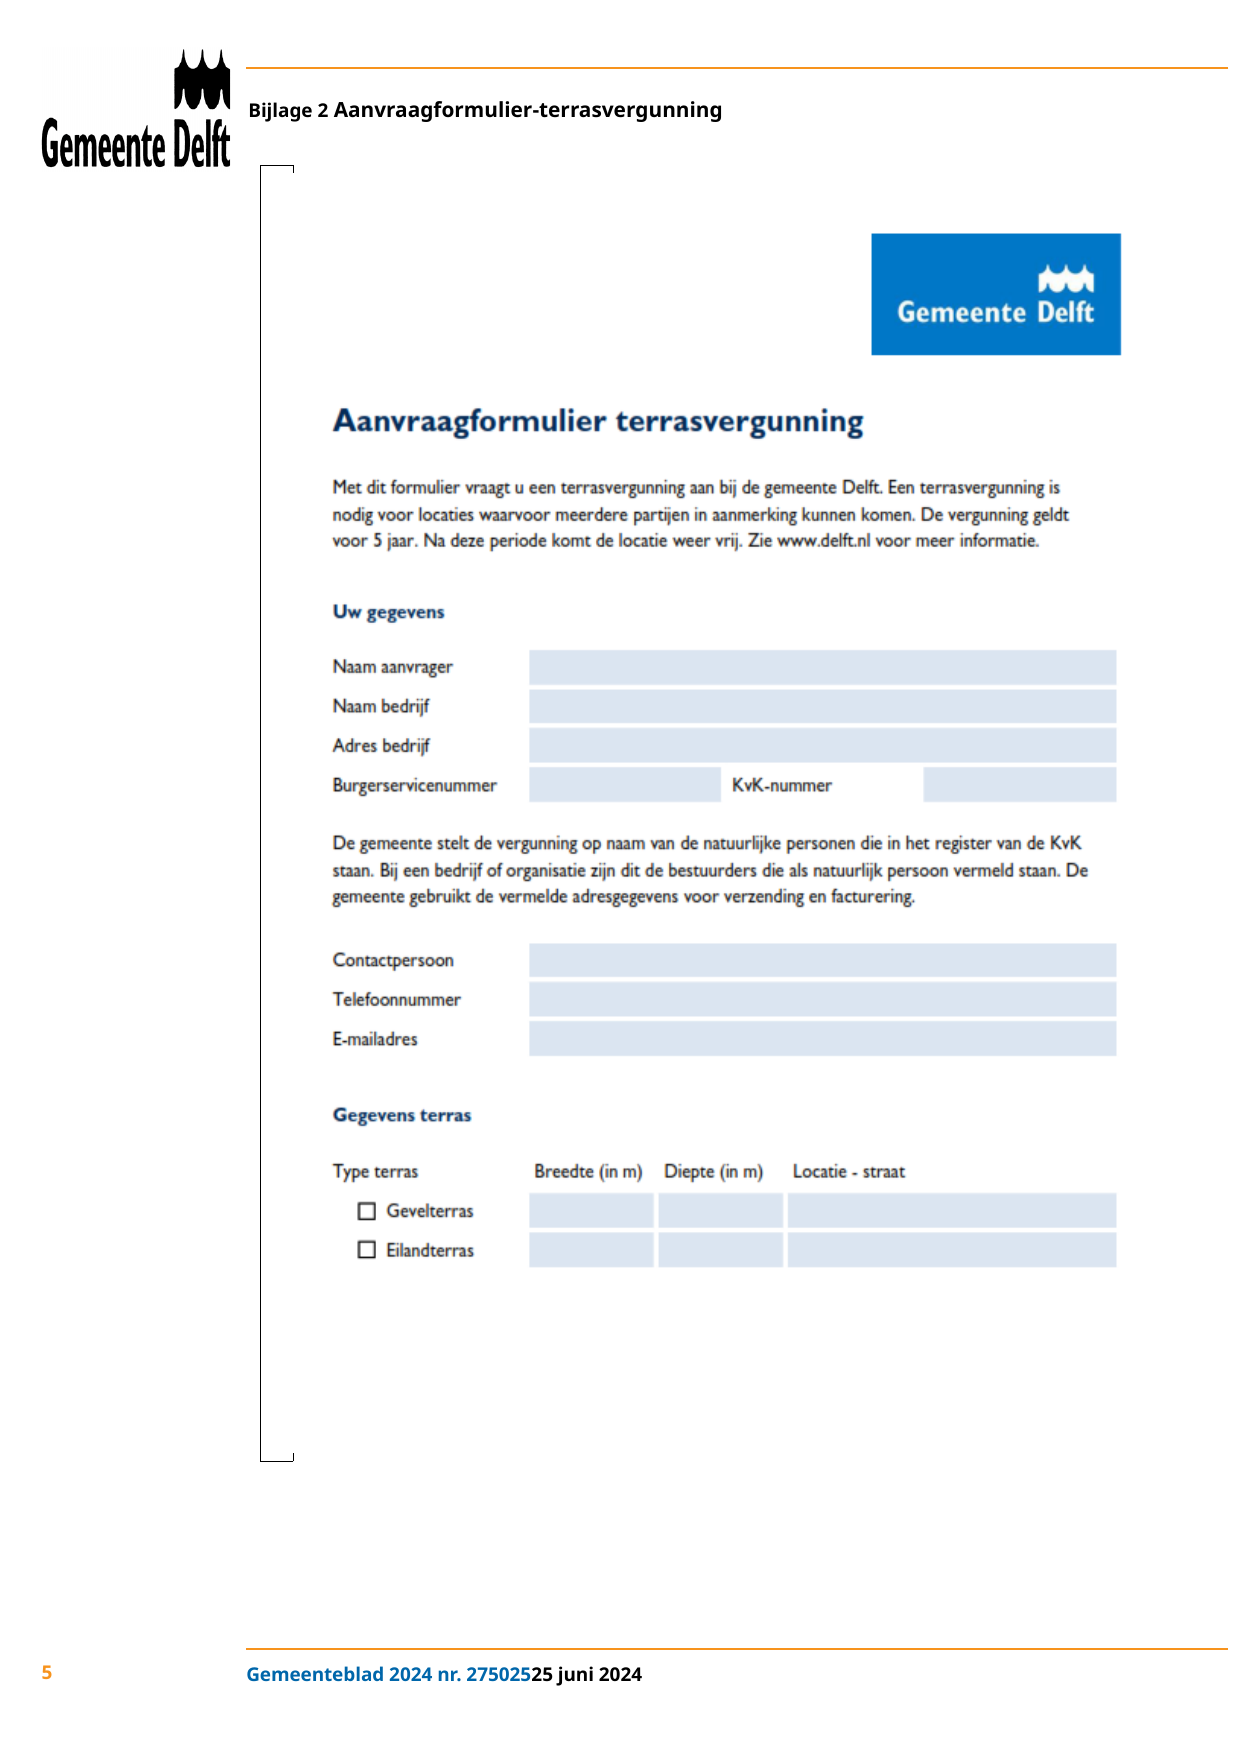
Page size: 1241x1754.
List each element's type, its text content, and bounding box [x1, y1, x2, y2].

picture [268, 173, 1173, 1453]
text Bijlage 2 Aanvraagformulier-terrasvergunning [248, 95, 1152, 123]
picture [41, 47, 231, 172]
